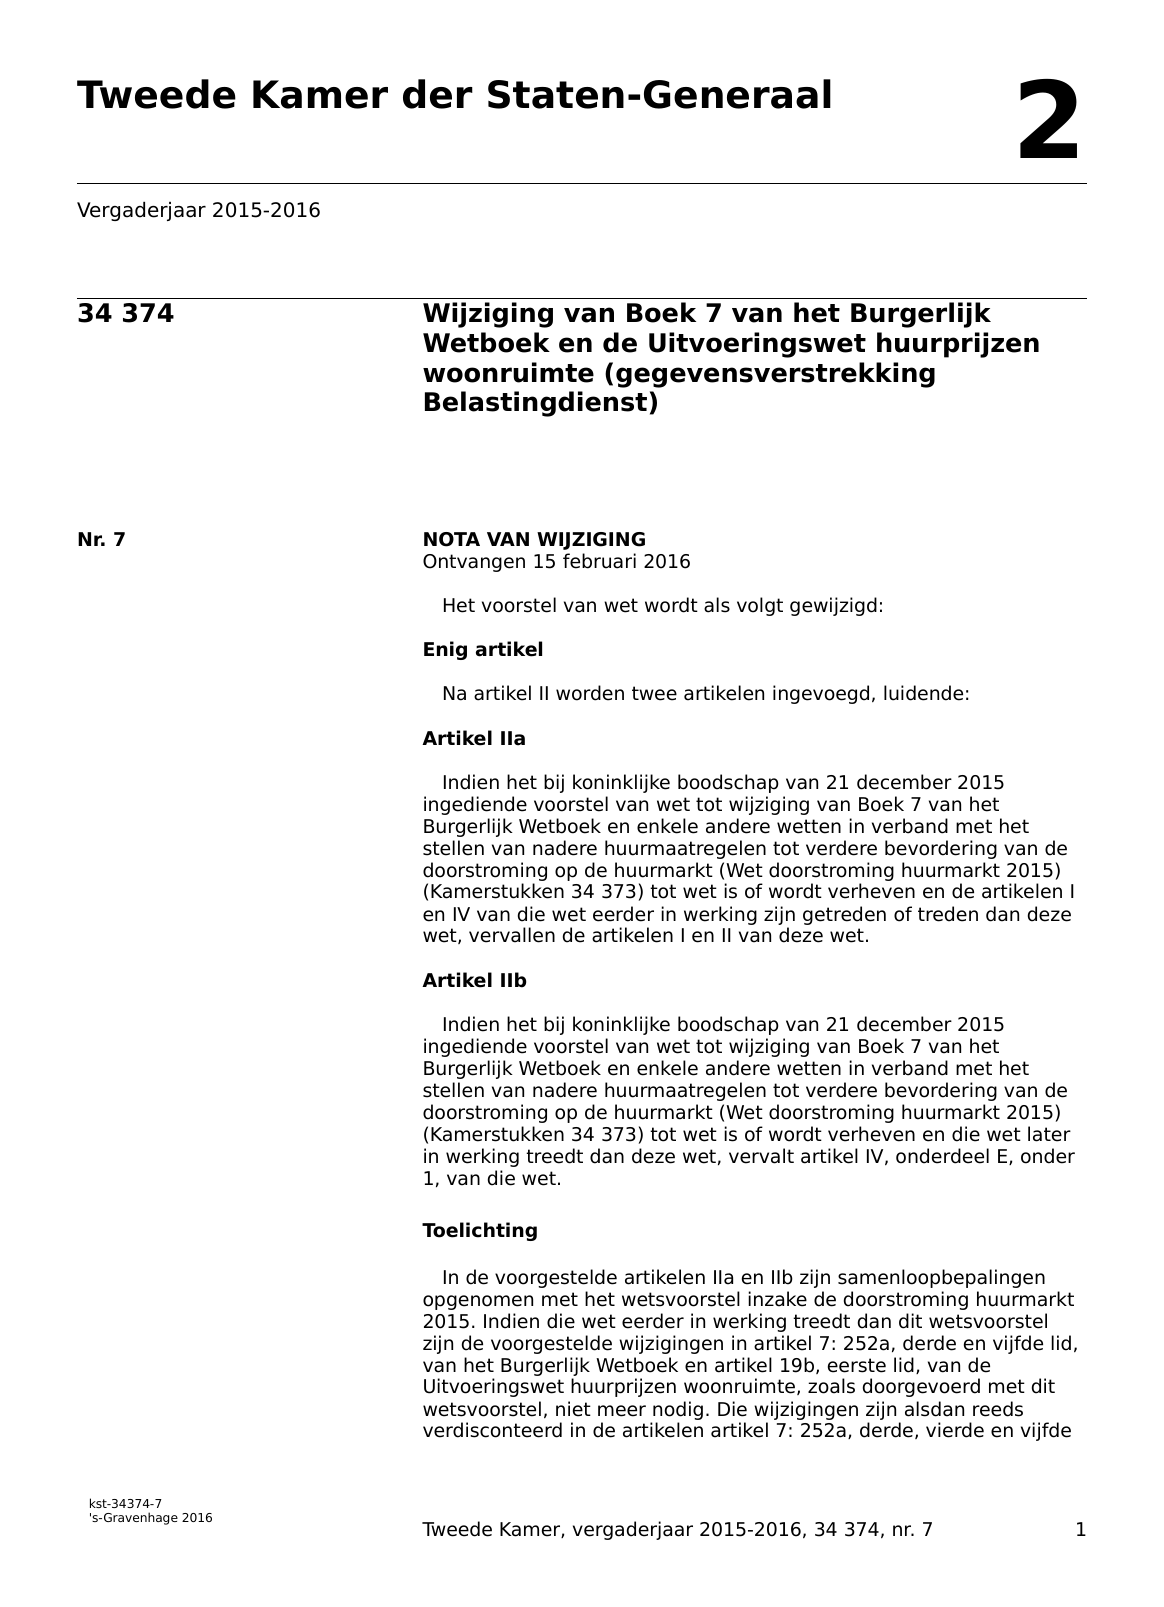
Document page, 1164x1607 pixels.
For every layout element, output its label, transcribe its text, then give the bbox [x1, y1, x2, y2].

text Het voorstel van wet wordt als volgt gewijzigd: [422, 595, 1087, 617]
subtitle Toelichting [422, 1219, 1087, 1242]
text Na artikel II worden twee artikelen ingevoegd, luidende: [422, 683, 1087, 705]
subtitle Nr. 7 NOTA VAN WIJZIGING [77, 529, 1087, 551]
table_header Tweede Kamer der Staten-Generaal [77, 59, 886, 183]
text kst-34374-7 [88, 1497, 323, 1511]
text Ontvangen 15 februari 2016 [422, 551, 1087, 573]
table_cell Vergaderjaar 2015-2016 [77, 184, 1087, 298]
subtitle Enig artikel [422, 639, 1087, 661]
subtitle Artikel IIa [422, 727, 1087, 749]
subtitle 34 374 Wijziging van Boek 7 van het Burgerlijk Wetboek en de Uitvoeringswet huurprijzen woonruimte (gegevensverstrekking Belastingdienst) [77, 299, 1087, 418]
table_header 2 [886, 59, 1087, 183]
text 's-Gravenhage 2016 [88, 1511, 323, 1525]
text Indien het bij koninklijke boodschap van 21 december 2015 ingediende voorstel van wet tot wijziging van Boek 7 van het Burgerlijk Wetboek en enkele andere wetten in verband met het stellen van nadere huurmaatregelen tot verdere bevordering van de doorstroming op de huurmarkt (Wet doorstroming huurmarkt 2015) (Kamerstukken 34 373) tot wet is of wordt verheven en de artikelen I en IV van die wet eerder in werking zijn getreden of treden dan deze wet, vervallen de artikelen I en II van deze wet. [422, 772, 1087, 947]
text Indien het bij koninklijke boodschap van 21 december 2015 ingediende voorstel van wet tot wijziging van Boek 7 van het Burgerlijk Wetboek en enkele andere wetten in verband met het stellen van nadere huurmaatregelen tot verdere bevordering van de doorstroming op de huurmarkt (Wet doorstroming huurmarkt 2015) (Kamerstukken 34 373) tot wet is of wordt verheven en die wet later in werking treedt dan deze wet, vervalt artikel IV, onderdeel E, onder 1, van die wet. [422, 1014, 1087, 1189]
text In de voorgestelde artikelen IIa en IIb zijn samenloopbepalingen opgenomen met het wetsvoorstel inzake de doorstroming huurmarkt 2015. Indien die wet eerder in werking treedt dan dit wetsvoorstel zijn de voorgestelde wijzigingen in artikel 7: 252a, derde en vijfde lid, van het Burgerlijk Wetboek en artikel 19b, eerste lid, van de Uitvoeringswet huurprijzen woonruimte, zoals doorgevoerd met dit wetsvoorstel, niet meer nodig. Die wijzigingen zijn alsdan reeds verdisconteerd in de artikelen artikel 7: 252a, derde, vierde en vijfde [422, 1267, 1087, 1442]
subtitle Artikel IIb [422, 969, 1087, 992]
